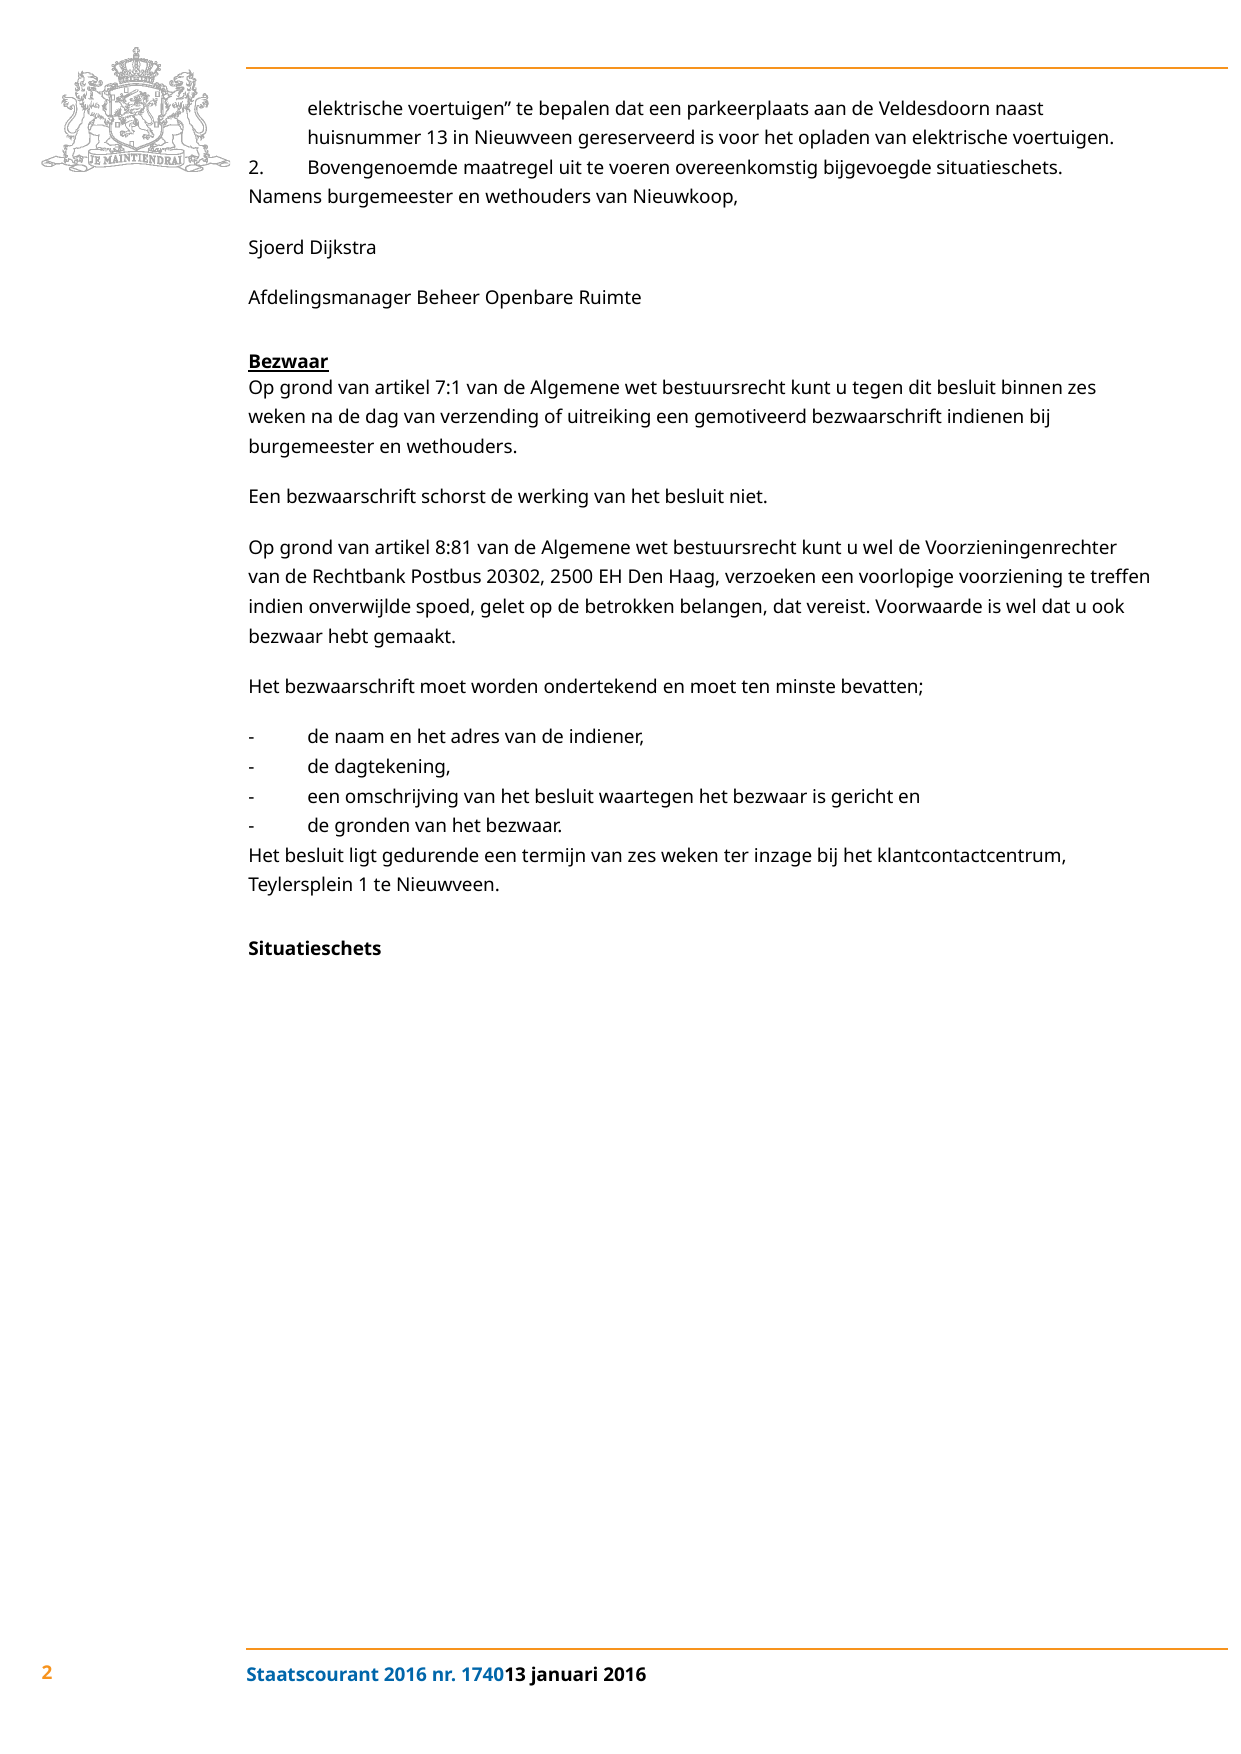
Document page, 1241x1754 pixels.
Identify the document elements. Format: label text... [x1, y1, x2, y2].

text Sjoerd Dijkstra [248, 234, 1152, 260]
text Bezwaar [248, 348, 1152, 374]
text Afdelingsmanager Beheer Openbare Ruimte [248, 284, 1152, 310]
list de dagtekening, [248, 753, 1152, 779]
text Op grond van artikel 7:1 van de Algemene wet bestuursrecht kunt u tegen dit besluit binnen zes weken na de dag van verzending of uitreiking een gemotiveerd bezwaarschrift indienen bij burgemeester en wethouders. [248, 374, 1152, 459]
text Een bezwaarschrift schorst de werking van het besluit niet. [248, 484, 1152, 509]
text Namens burgemeester en wethouders van Nieuwkoop, [248, 183, 1152, 209]
text Het bezwaarschrift moet worden ondertekend en moet ten minste bevatten; [248, 673, 1152, 699]
text Het besluit ligt gedurende een termijn van zes weken ter inzage bij het klantcontactcentrum, Teylersplein 1 te Nieuwveen. [248, 842, 1152, 897]
list de gronden van het bezwaar. [248, 812, 1152, 838]
list een omschrijving van het besluit waartegen het bezwaar is gericht en [248, 783, 1152, 808]
text Op grond van artikel 8:81 van de Algemene wet bestuursrecht kunt u wel de Voorzieningenrechter van de Rechtbank Postbus 20302, 2500 EH Den Haag, verzoeken een voorlopige voorziening te treffen indien onverwijlde spoed, gelet op de betrokken belangen, dat vereist. Voorwaarde is wel dat u ook bezwaar hebt gemaakt. [248, 534, 1152, 648]
list Bovengenoemde maatregel uit te voeren overeenkomstig bijgevoegde situatieschets. [248, 154, 1152, 180]
picture [41, 47, 231, 172]
list de naam en het adres van de indiener, [248, 724, 1152, 749]
text Situatieschets [248, 936, 1152, 961]
list elektrische voertuigen” te bepalen dat een parkeerplaats aan de Veldesdoorn naast huisnummer 13 in Nieuwveen gereserveerd is voor het opladen van elektrische voertuigen. [248, 95, 1152, 150]
